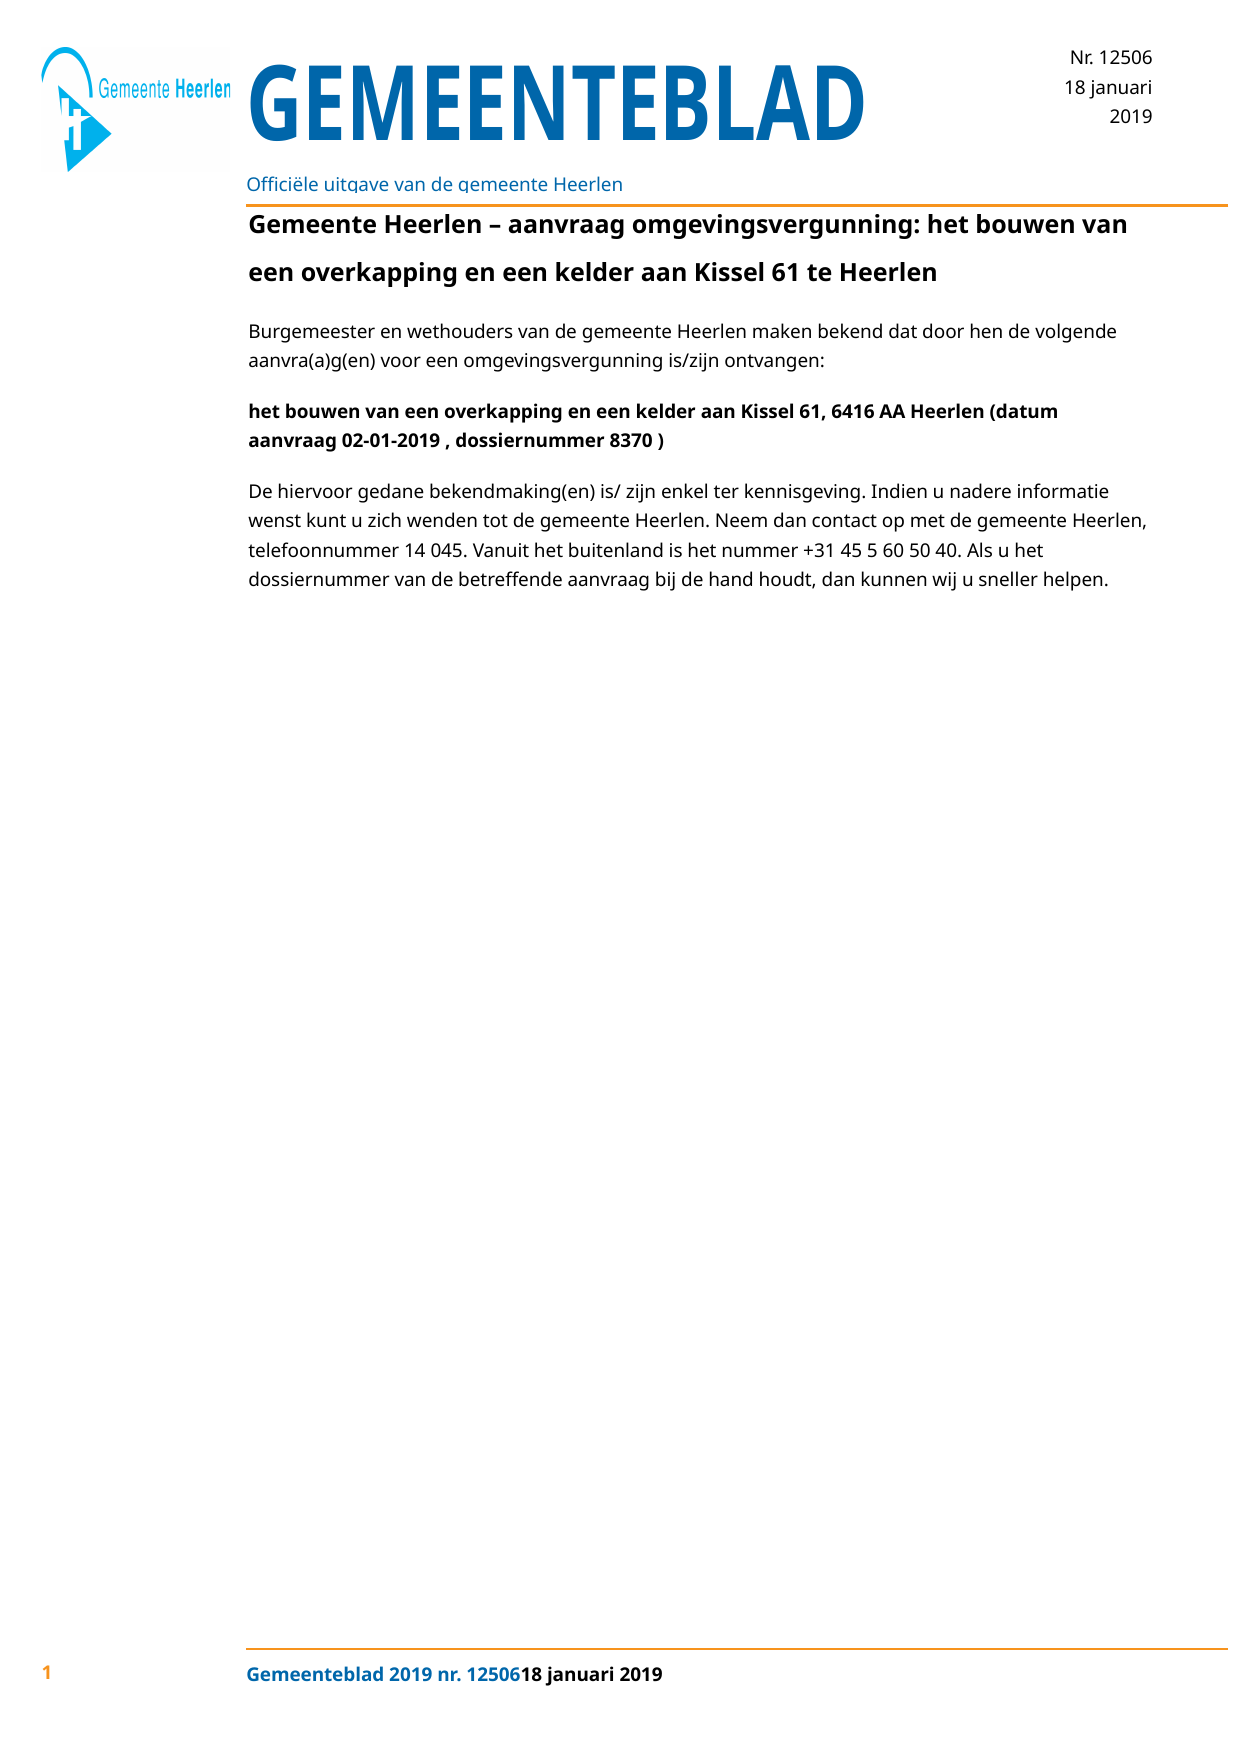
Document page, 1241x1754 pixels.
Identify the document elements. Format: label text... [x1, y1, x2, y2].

text Burgemeester en wethouders van de gemeente Heerlen maken bekend dat door hen de volgende aanvra(a)g(en) voor een omgevingsvergunning is/zijn ontvangen: [248, 318, 1152, 373]
text het bouwen van een overkapping en een kelder aan Kissel 61, 6416 AA Heerlen (datum aanvraag 02-01-2019 , dossiernummer 8370 ) [248, 398, 1152, 453]
picture [41, 47, 231, 172]
text Gemeente Heerlen – aanvraag omgevingsvergunning: het bouwen van een overkapping en een kelder aan Kissel 61 te Heerlen [248, 207, 1152, 288]
text De hiervoor gedane bekendmaking(en) is/ zijn enkel ter kennisgeving. Indien u nadere informatie wenst kunt u zich wenden tot de gemeente Heerlen. Neem dan contact op met de gemeente Heerlen, telefoonnummer 14 045. Vanuit het buitenland is het nummer +31 45 5 60 50 40. Als u het dossiernummer van de betreffende aanvraag bij de hand houdt, dan kunnen wij u sneller helpen. [248, 478, 1152, 592]
picture [41, 47, 58, 70]
